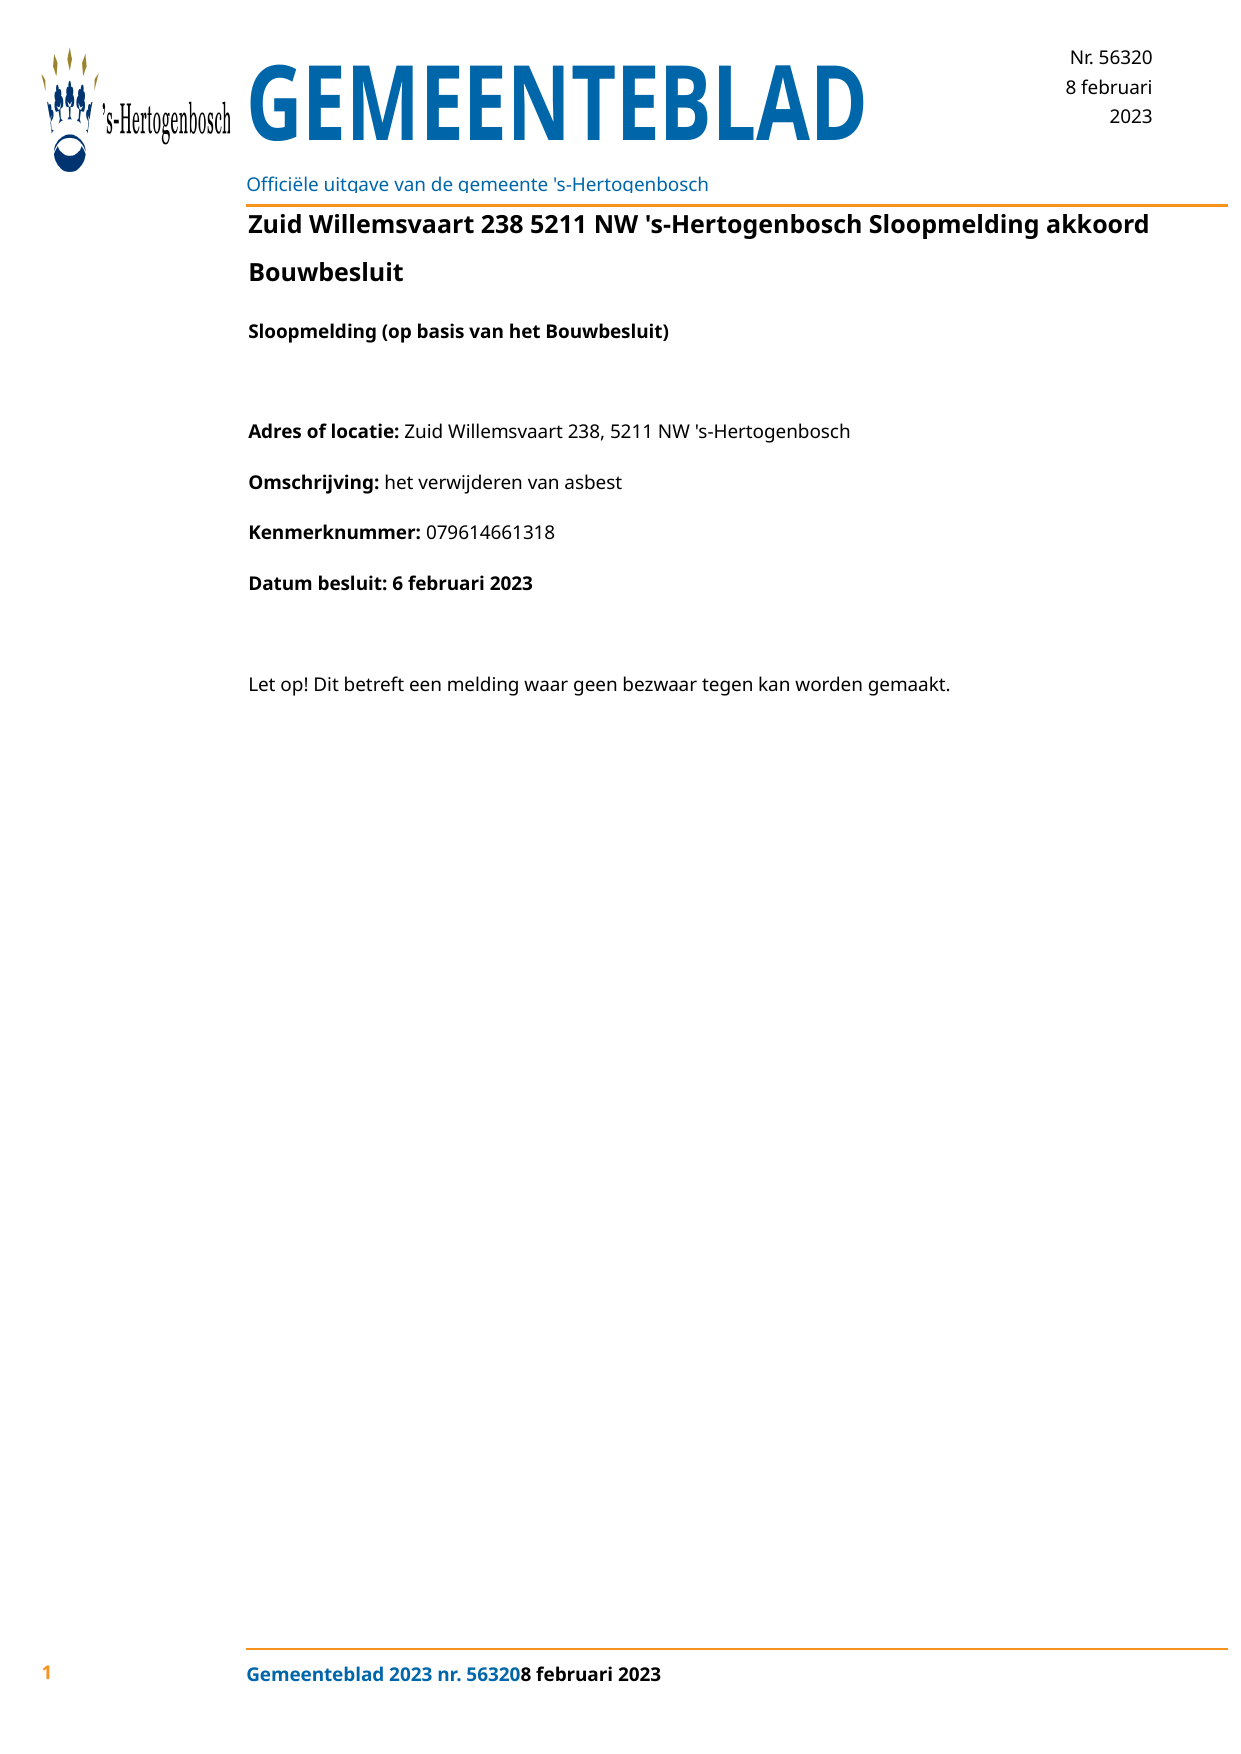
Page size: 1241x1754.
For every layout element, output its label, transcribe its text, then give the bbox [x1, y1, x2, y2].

text Zuid Willemsvaart 238 5211 NW 's-Hertogenbosch Sloopmelding akkoord Bouwbesluit [248, 207, 1152, 288]
text Let op! Dit betreft een melding waar geen bezwaar tegen kan worden gemaakt. [248, 671, 1152, 697]
text Kenmerknummer: 079614661318 [248, 519, 1152, 545]
picture [41, 47, 231, 172]
text Sloopmelding (op basis van het Bouwbesluit) [248, 318, 1152, 344]
text Omschrijving: het verwijderen van asbest [248, 469, 1152, 495]
text Datum besluit: 6 februari 2023 [248, 570, 1152, 596]
text Adres of locatie: Zuid Willemsvaart 238, 5211 NW 's-Hertogenbosch [248, 419, 1152, 444]
